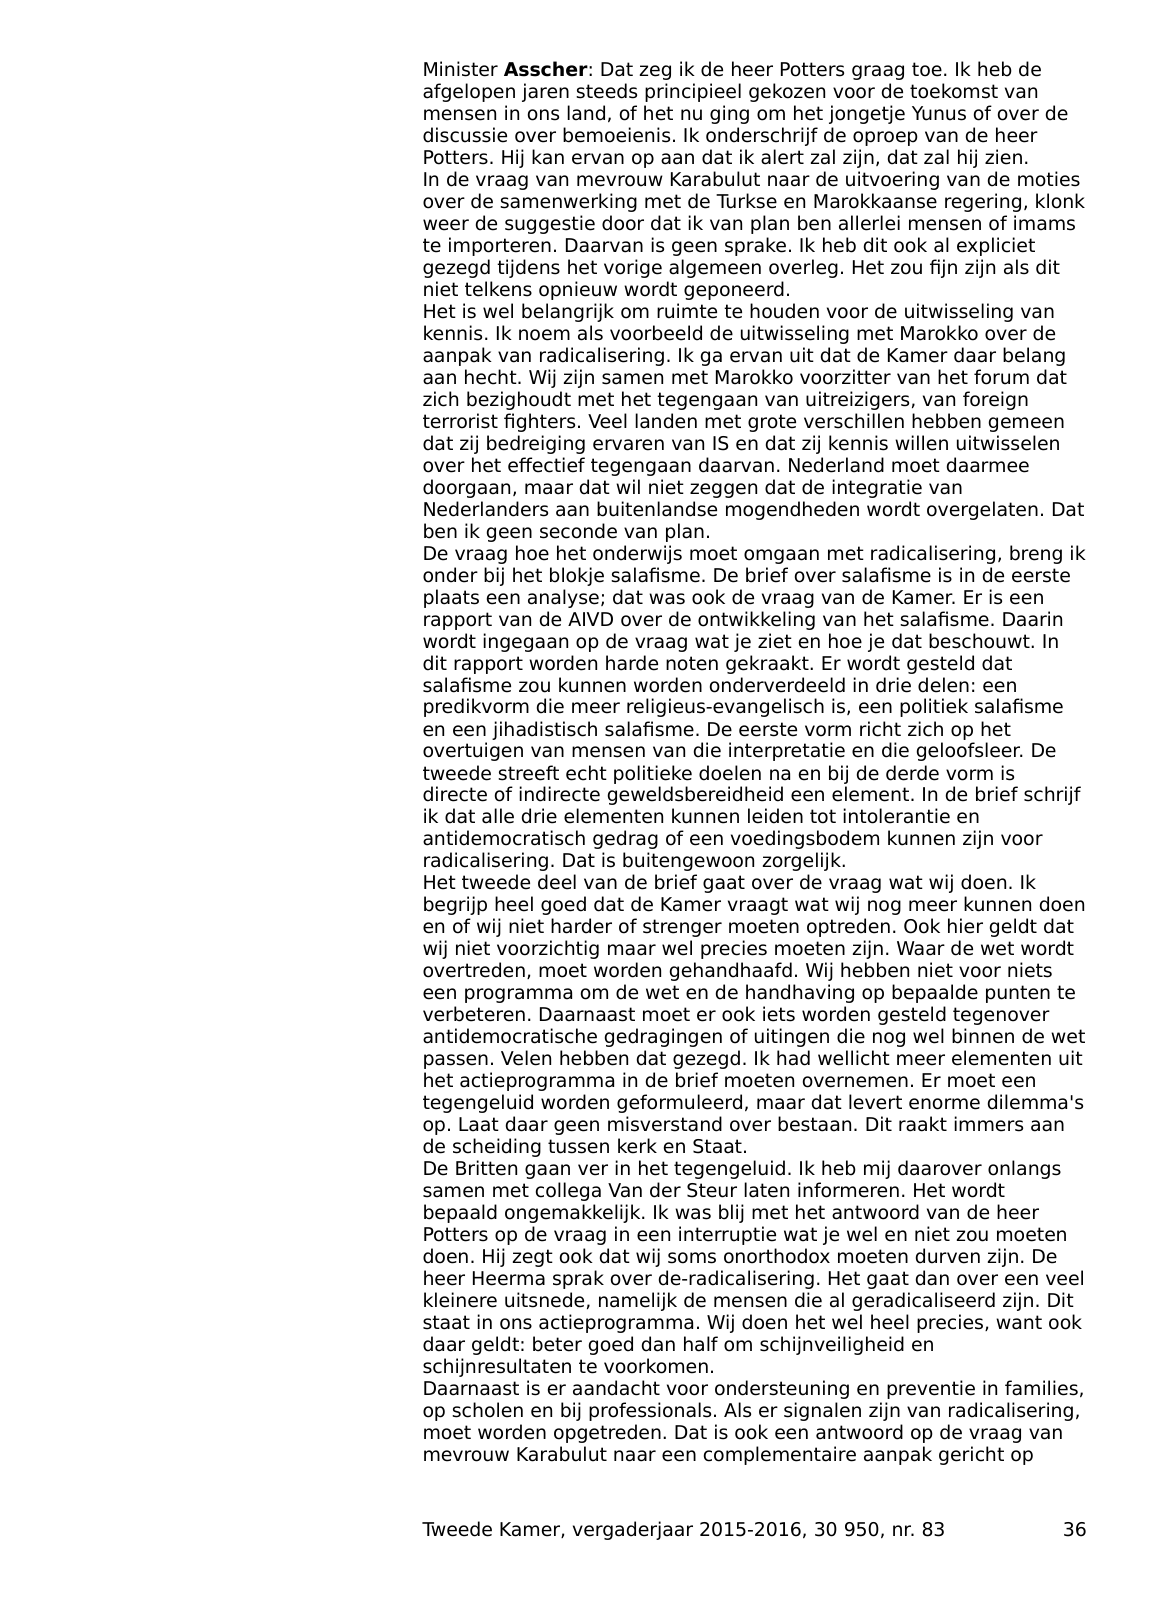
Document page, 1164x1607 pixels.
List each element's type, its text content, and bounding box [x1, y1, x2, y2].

text De vraag hoe het onderwijs moet omgaan met radicalisering, breng ik onder bij het blokje salafisme. De brief over salafisme is in de eerste plaats een analyse; dat was ook de vraag van de Kamer. Er is een rapport van de AIVD over de ontwikkeling van het salafisme. Daarin wordt ingegaan op de vraag wat je ziet en hoe je dat beschouwt. In dit rapport worden harde noten gekraakt. Er wordt gesteld dat salafisme zou kunnen worden onderverdeeld in drie delen: een predikvorm die meer religieus-evangelisch is, een politiek salafisme en een jihadistisch salafisme. De eerste vorm richt zich op het overtuigen van mensen van die interpretatie en die geloofsleer. De tweede streeft echt politieke doelen na en bij de derde vorm is directe of indirecte geweldsbereidheid een element. In de brief schrijf ik dat alle drie elementen kunnen leiden tot intolerantie en antidemocratisch gedrag of een voedingsbodem kunnen zijn voor radicalisering. Dat is buitengewoon zorgelijk. [422, 543, 1087, 872]
text In de vraag van mevrouw Karabulut naar de uitvoering van de moties over de samenwerking met de Turkse en Marokkaanse regering, klonk weer de suggestie door dat ik van plan ben allerlei mensen of imams te importeren. Daarvan is geen sprake. Ik heb dit ook al expliciet gezegd tijdens het vorige algemeen overleg. Het zou fijn zijn als dit niet telkens opnieuw wordt geponeerd. [422, 169, 1087, 301]
text Daarnaast is er aandacht voor ondersteuning en preventie in families, op scholen en bij professionals. Als er signalen zijn van radicalisering, moet worden opgetreden. Dat is ook een antwoord op de vraag van mevrouw Karabulut naar een complementaire aanpak gericht op [422, 1378, 1087, 1466]
text Minister Asscher: Dat zeg ik de heer Potters graag toe. Ik heb de afgelopen jaren steeds principieel gekozen voor de toekomst van mensen in ons land, of het nu ging om het jongetje Yunus of over de discussie over bemoeienis. Ik onderschrijf de oproep van de heer Potters. Hij kan ervan op aan dat ik alert zal zijn, dat zal hij zien. [422, 59, 1087, 169]
text Het tweede deel van de brief gaat over de vraag wat wij doen. Ik begrijp heel goed dat de Kamer vraagt wat wij nog meer kunnen doen en of wij niet harder of strenger moeten optreden. Ook hier geldt dat wij niet voorzichtig maar wel precies moeten zijn. Waar de wet wordt overtreden, moet worden gehandhaafd. Wij hebben niet voor niets een programma om de wet en de handhaving op bepaalde punten te verbeteren. Daarnaast moet er ook iets worden gesteld tegenover antidemocratische gedragingen of uitingen die nog wel binnen de wet passen. Velen hebben dat gezegd. Ik had wellicht meer elementen uit het actieprogramma in de brief moeten overnemen. Er moet een tegengeluid worden geformuleerd, maar dat levert enorme dilemma's op. Laat daar geen misverstand over bestaan. Dit raakt immers aan de scheiding tussen kerk en Staat. [422, 872, 1087, 1158]
text Het is wel belangrijk om ruimte te houden voor de uitwisseling van kennis. Ik noem als voorbeeld de uitwisseling met Marokko over de aanpak van radicalisering. Ik ga ervan uit dat de Kamer daar belang aan hecht. Wij zijn samen met Marokko voorzitter van het forum dat zich bezighoudt met het tegengaan van uitreizigers, van foreign terrorist fighters. Veel landen met grote verschillen hebben gemeen dat zij bedreiging ervaren van IS en dat zij kennis willen uitwisselen over het effectief tegengaan daarvan. Nederland moet daarmee doorgaan, maar dat wil niet zeggen dat de integratie van Nederlanders aan buitenlandse mogendheden wordt overgelaten. Dat ben ik geen seconde van plan. [422, 301, 1087, 543]
text De Britten gaan ver in het tegengeluid. Ik heb mij daarover onlangs samen met collega Van der Steur laten informeren. Het wordt bepaald ongemakkelijk. Ik was blij met het antwoord van de heer Potters op de vraag in een interruptie wat je wel en niet zou moeten doen. Hij zegt ook dat wij soms onorthodox moeten durven zijn. De heer Heerma sprak over de-radicalisering. Het gaat dan over een veel kleinere uitsnede, namelijk de mensen die al geradicaliseerd zijn. Dit staat in ons actieprogramma. Wij doen het wel heel precies, want ook daar geldt: beter goed dan half om schijnveiligheid en schijnresultaten te voorkomen. [422, 1158, 1087, 1378]
